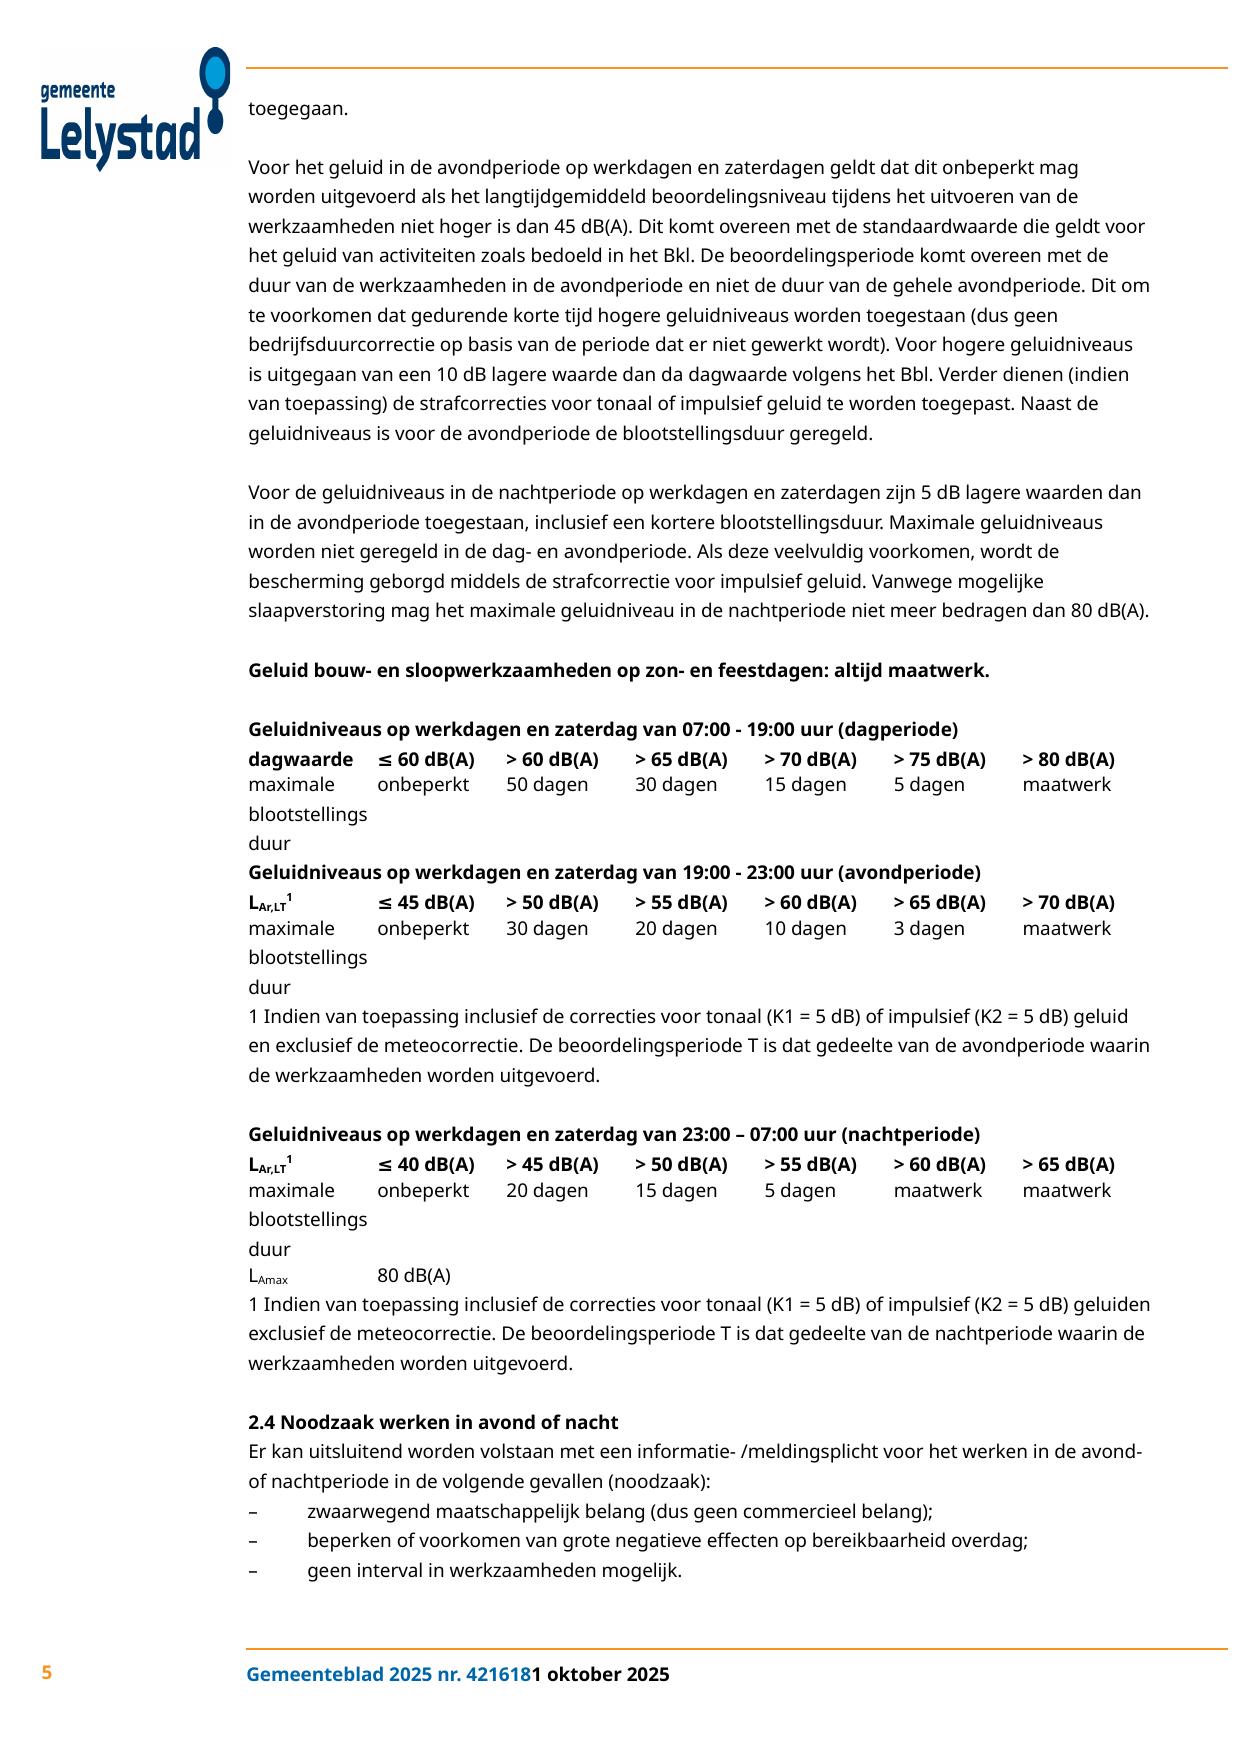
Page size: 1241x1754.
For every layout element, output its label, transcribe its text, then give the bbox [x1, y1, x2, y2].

table_header dagwaarde [248, 746, 377, 771]
text 1 Indien van toepassing inclusief de correcties voor tonaal (K1 = 5 dB) of impulsief (K2 = 5 dB) geluid en exclusief de meteocorrectie. De beoordelingsperiode T is dat gedeelte van de avondperiode waarin de werkzaamheden worden uitgevoerd. [248, 1003, 1152, 1088]
table_cell 30 dagen [635, 771, 764, 856]
table_cell maximale blootstellingsduur [248, 1177, 377, 1262]
table_header > 65 dB(A) [635, 746, 764, 771]
table_header > 55 dB(A) [635, 889, 764, 915]
text Er kan uitsluitend worden volstaan met een informatie- /meldingsplicht voor het werken in de avond- of nachtperiode in de volgende gevallen (noodzaak): [248, 1439, 1152, 1494]
text Geluidniveaus op werkdagen en zaterdag van 07:00 - 19:00 uur (dagperiode) [248, 716, 1152, 742]
text Voor het geluid in de avondperiode op werkdagen en zaterdagen geldt dat dit onbeperkt mag worden uitgevoerd als het langtijdgemiddeld beoordelingsniveau tijdens het uitvoeren van de werkzaamheden niet hoger is dan 45 dB(A). Dit komt overeen met de standaardwaarde die geldt voor het geluid van activiteiten zoals bedoeld in het Bkl. De beoordelingsperiode komt overeen met de duur van de werkzaamheden in de avondperiode en niet de duur van de gehele avondperiode. Dit om te voorkomen dat gedurende korte tijd hogere geluidniveaus worden toegestaan (dus geen bedrijfsduurcorrectie op basis van de periode dat er niet gewerkt wordt). Voor hogere geluidniveaus is uitgegaan van een 10 dB lagere waarde dan da dagwaarde volgens het Bbl. Verder dienen (indien van toepassing) de strafcorrecties voor tonaal of impulsief geluid te worden toegepast. Naast de geluidniveaus is voor de avondperiode de blootstellingsduur geregeld. [248, 154, 1152, 446]
table_header > 80 dB(A) [1023, 746, 1152, 771]
table_header LAr,LT1 [248, 889, 377, 915]
table_cell maatwerk [894, 1177, 1022, 1262]
table_header ≤ 60 dB(A) [377, 746, 506, 771]
table_cell 15 dagen [635, 1177, 764, 1262]
table_cell 50 dagen [506, 771, 635, 856]
table_cell maatwerk [1023, 915, 1152, 1000]
picture [41, 47, 231, 172]
table_cell onbeperkt [377, 915, 506, 1000]
table_header > 65 dB(A) [894, 889, 1022, 915]
table_cell 30 dagen [506, 915, 635, 1000]
table_cell maatwerk [1023, 1177, 1152, 1262]
table_header LAr,LT1 [248, 1151, 377, 1177]
table_cell onbeperkt [377, 1177, 506, 1262]
table_cell 5 dagen [894, 771, 1022, 856]
text Geluidniveaus op werkdagen en zaterdag van 23:00 – 07:00 uur (nachtperiode) [248, 1121, 1152, 1147]
table_cell 10 dagen [764, 915, 893, 1000]
text Geluidniveaus op werkdagen en zaterdag van 19:00 - 23:00 uur (avondperiode) [248, 859, 1152, 885]
table_cell 3 dagen [894, 915, 1022, 1000]
text 1 Indien van toepassing inclusief de correcties voor tonaal (K1 = 5 dB) of impulsief (K2 = 5 dB) geluiden exclusief de meteocorrectie. De beoordelingsperiode T is dat gedeelte van de nachtperiode waarin de werkzaamheden worden uitgevoerd. [248, 1291, 1152, 1376]
table_header > 50 dB(A) [506, 889, 635, 915]
text Voor de geluidniveaus in de nachtperiode op werkdagen en zaterdagen zijn 5 dB lagere waarden dan in de avondperiode toegestaan, inclusief een kortere blootstellingsduur. Maximale geluidniveaus worden niet geregeld in de dag- en avondperiode. Als deze veelvuldig voorkomen, wordt de bescherming geborgd middels de strafcorrectie voor impulsief geluid. Vanwege mogelijke slaapverstoring mag het maximale geluidniveau in de nachtperiode niet meer bedragen dan 80 dB(A). [248, 479, 1152, 623]
table_cell 5 dagen [764, 1177, 893, 1262]
table_header > 60 dB(A) [506, 746, 635, 771]
table_header ≤ 45 dB(A) [377, 889, 506, 915]
table_header > 50 dB(A) [635, 1151, 764, 1177]
list geen interval in werkzaamheden mogelijk. [248, 1557, 1152, 1583]
table_cell 20 dagen [506, 1177, 635, 1262]
table_header > 45 dB(A) [506, 1151, 635, 1177]
table_header > 60 dB(A) [894, 1151, 1022, 1177]
table_header > 75 dB(A) [894, 746, 1022, 771]
text Geluid bouw- en sloopwerkzaamheden op zon- en feestdagen: altijd maatwerk. [248, 657, 1152, 683]
list zwaarwegend maatschappelijk belang (dus geen commercieel belang); [248, 1498, 1152, 1523]
table_header > 70 dB(A) [1023, 889, 1152, 915]
table_header > 70 dB(A) [764, 746, 893, 771]
list beperken of voorkomen van grote negatieve effecten op bereikbaarheid overdag; [248, 1527, 1152, 1553]
table_header > 55 dB(A) [764, 1151, 893, 1177]
table_header > 65 dB(A) [1023, 1151, 1152, 1177]
text toegegaan. [248, 95, 1152, 121]
text 2.4 Noodzaak werken in avond of nacht [248, 1409, 1152, 1435]
table_cell 20 dagen [635, 915, 764, 1000]
table_cell maximale blootstellingsduur [248, 771, 377, 856]
table_header > 60 dB(A) [764, 889, 893, 915]
table_cell 80 dB(A) [377, 1262, 1152, 1287]
table_cell maatwerk [1023, 771, 1152, 856]
table_cell LAmax [248, 1262, 377, 1287]
table_cell onbeperkt [377, 771, 506, 856]
table_cell 15 dagen [764, 771, 893, 856]
table_header ≤ 40 dB(A) [377, 1151, 506, 1177]
table_cell maximale blootstellingsduur [248, 915, 377, 1000]
